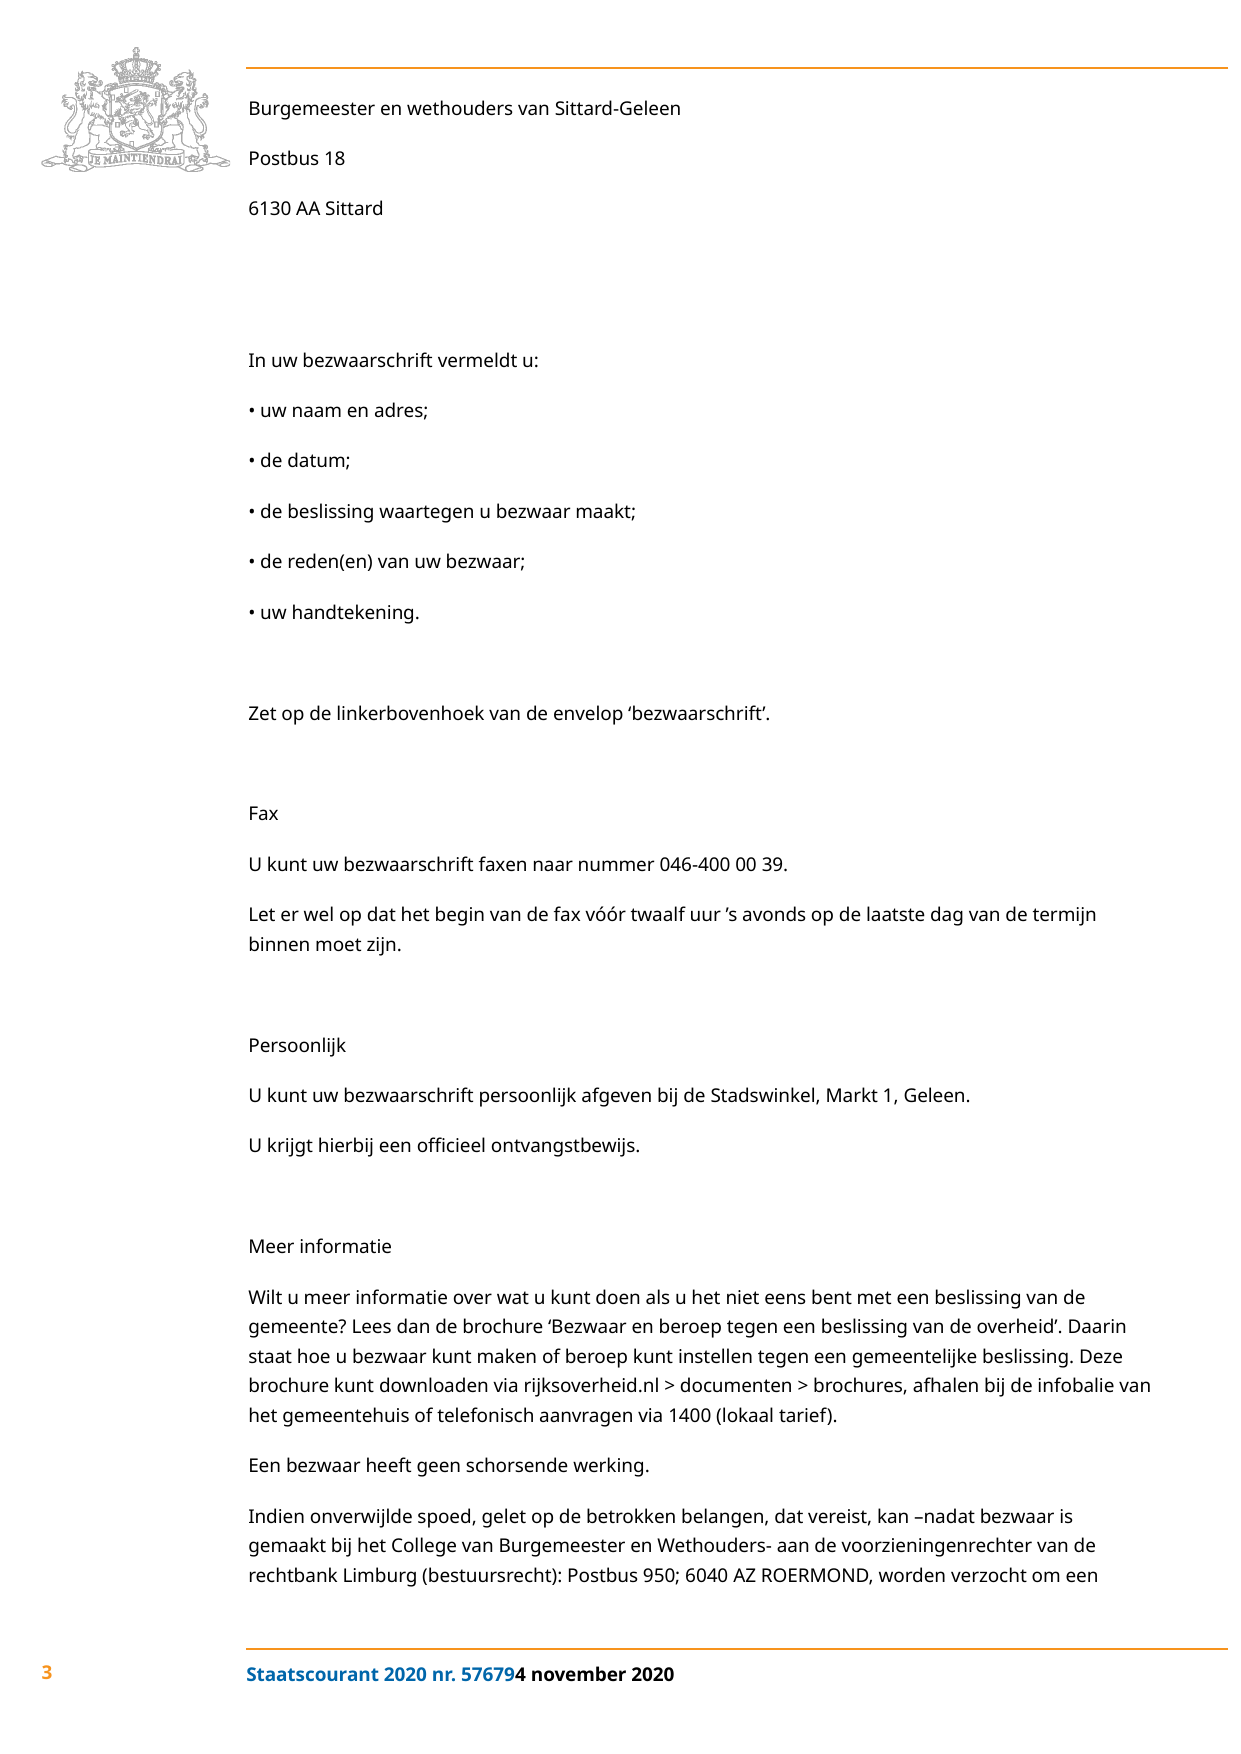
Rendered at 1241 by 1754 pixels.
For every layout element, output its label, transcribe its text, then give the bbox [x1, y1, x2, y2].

text Fax [248, 801, 1152, 826]
text Een bezwaar heeft geen schorsende werking. [248, 1453, 1152, 1478]
text • uw handtekening. [248, 599, 1152, 625]
text Postbus 18 [248, 145, 1152, 171]
text U krijgt hierbij een officieel ontvangstbewijs. [248, 1133, 1152, 1158]
text Wilt u meer informatie over wat u kunt doen als u het niet eens bent met een beslissing van de gemeente? Lees dan de brochure ‘Bezwaar en beroep tegen een beslissing van de overheid’. Daarin staat hoe u bezwaar kunt maken of beroep kunt instellen tegen een gemeentelijke beslissing. Deze brochure kunt downloaden via rijksoverheid.nl > documenten > brochures, afhalen bij de infobalie van het gemeentehuis of telefonisch aanvragen via 1400 (lokaal tarief). [248, 1284, 1152, 1428]
text In uw bezwaarschrift vermeldt u: [248, 347, 1152, 373]
text • de datum; [248, 448, 1152, 473]
text Burgemeester en wethouders van Sittard-Geleen [248, 95, 1152, 121]
text Persoonlijk [248, 1032, 1152, 1058]
text 6130 AA Sittard [248, 196, 1152, 221]
text • uw naam en adres; [248, 397, 1152, 423]
text U kunt uw bezwaarschrift faxen naar nummer 046-400 00 39. [248, 851, 1152, 877]
text • de reden(en) van uw bezwaar; [248, 548, 1152, 574]
text Indien onverwijlde spoed, gelet op de betrokken belangen, dat vereist, kan –nadat bezwaar is gemaakt bij het College van Burgemeester en Wethouders- aan de voorzieningenrechter van de rechtbank Limburg (bestuursrecht): Postbus 950; 6040 AZ ROERMOND, worden verzocht om een [248, 1503, 1152, 1588]
text • de beslissing waartegen u bezwaar maakt; [248, 498, 1152, 524]
text U kunt uw bezwaarschrift persoonlijk afgeven bij de Stadswinkel, Markt 1, Geleen. [248, 1082, 1152, 1108]
text Let er wel op dat het begin van de fax vóór twaalf uur ’s avonds op de laatste dag van de termijn binnen moet zijn. [248, 901, 1152, 957]
text Zet op de linkerbovenhoek van de envelop ‘bezwaarschrift’. [248, 700, 1152, 726]
text Meer informatie [248, 1233, 1152, 1259]
picture [41, 47, 231, 172]
